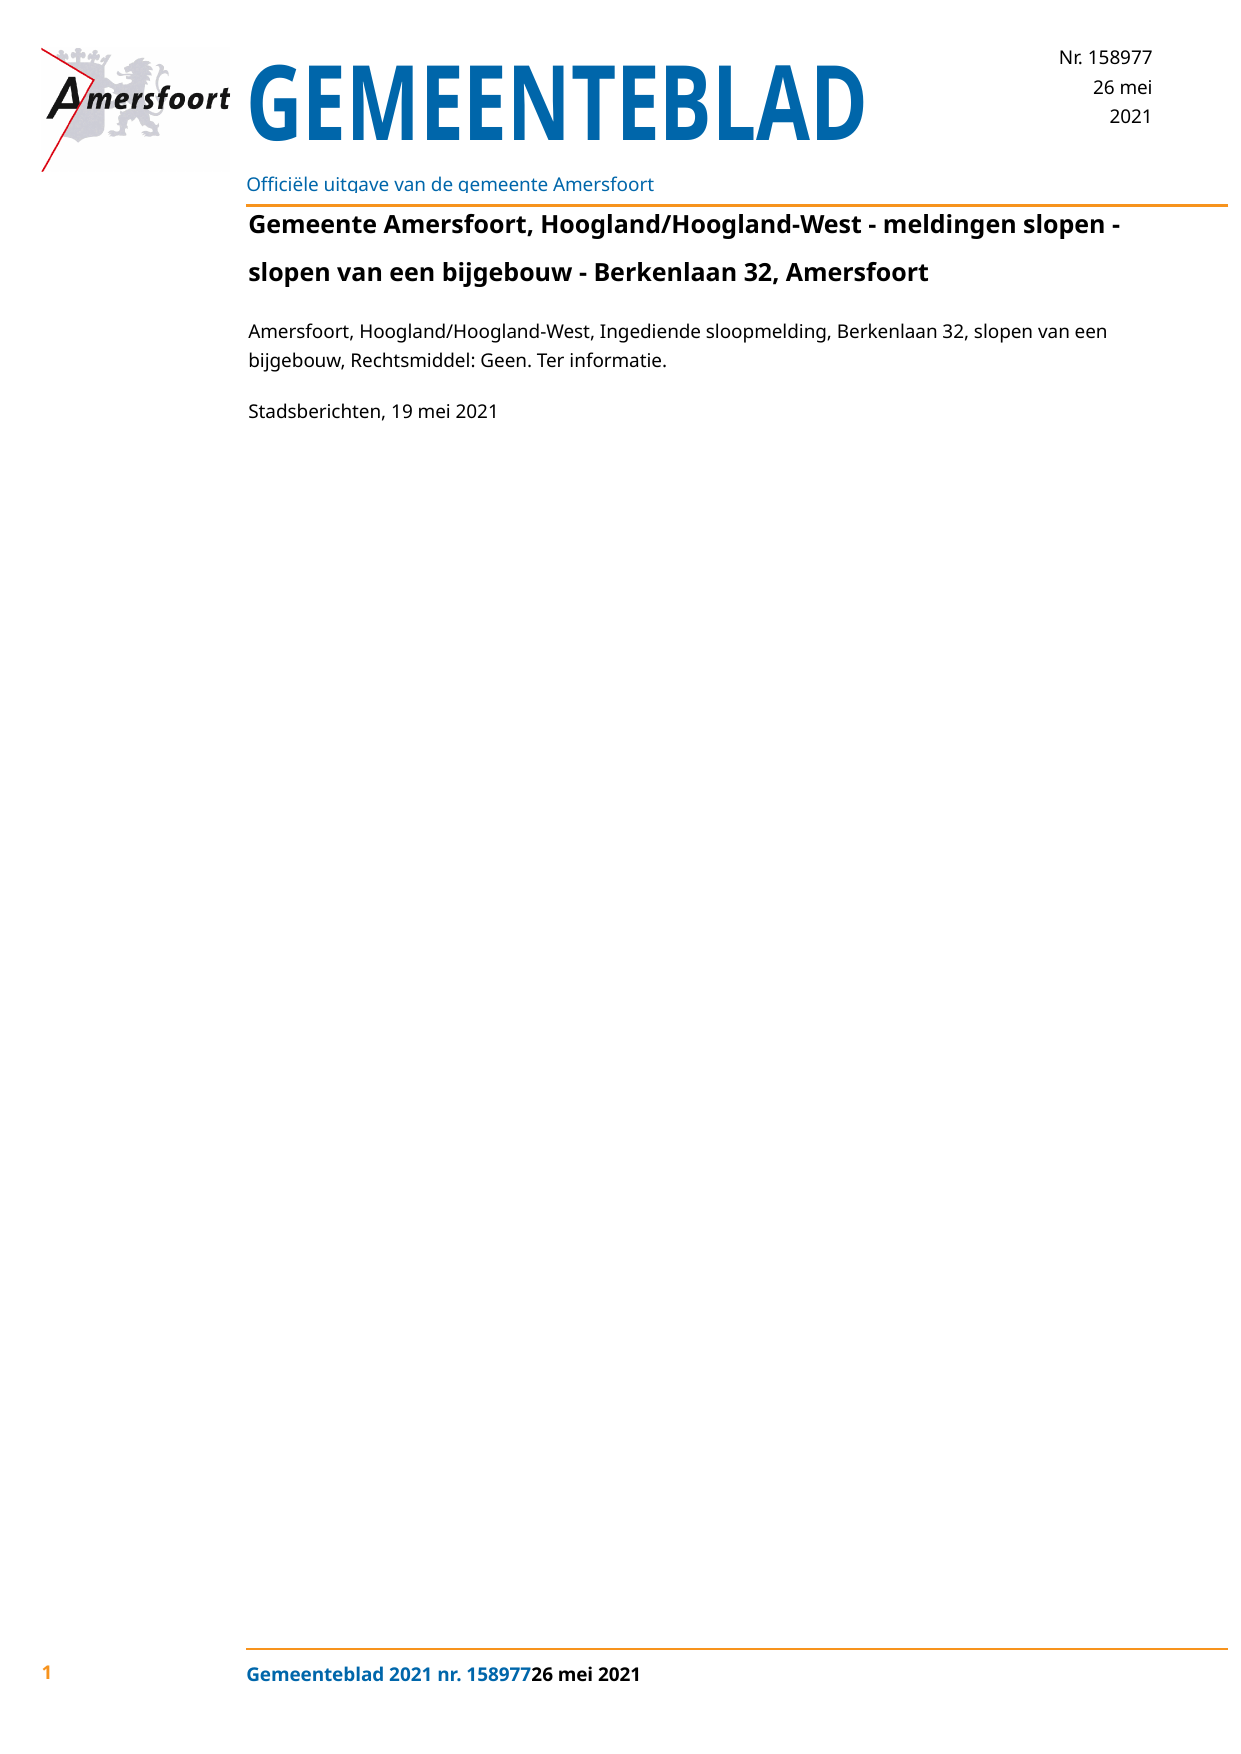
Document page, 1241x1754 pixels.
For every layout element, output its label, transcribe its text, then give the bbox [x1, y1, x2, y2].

picture [41, 47, 231, 172]
text Stadsberichten, 19 mei 2021 [248, 398, 1152, 424]
text Gemeente Amersfoort, Hoogland/Hoogland-West - meldingen slopen - slopen van een bijgebouw - Berkenlaan 32, Amersfoort [248, 207, 1152, 288]
text Amersfoort, Hoogland/Hoogland-West, Ingediende sloopmelding, Berkenlaan 32, slopen van een bijgebouw, Rechtsmiddel: Geen. Ter informatie. [248, 318, 1152, 373]
